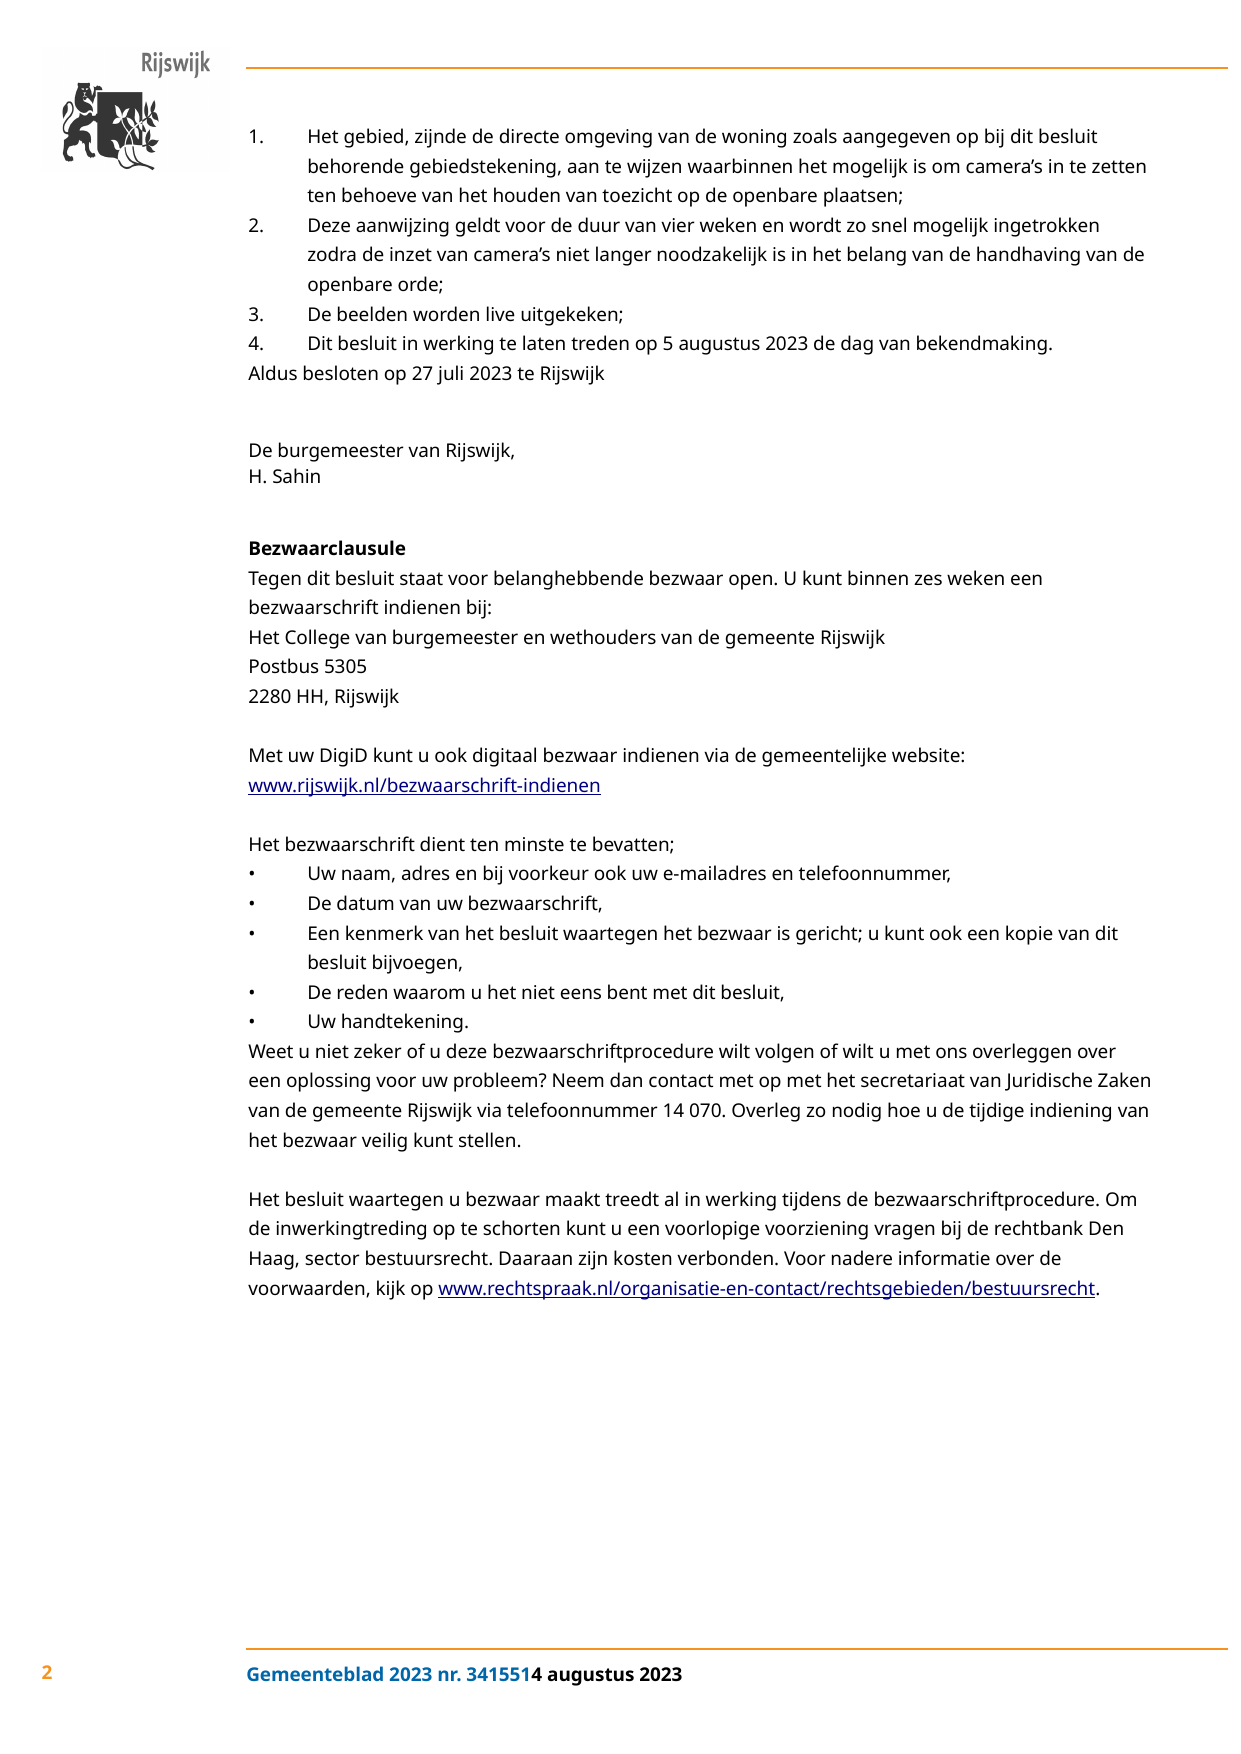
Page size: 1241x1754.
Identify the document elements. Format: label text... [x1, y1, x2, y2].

picture [41, 47, 231, 172]
list Het gebied, zijnde de directe omgeving van de woning zoals aangegeven op bij dit besluit behorende gebiedstekening, aan te wijzen waarbinnen het mogelijk is om camera’s in te zetten ten behoeve van het houden van toezicht op de openbare plaatsen; [248, 123, 1152, 208]
text Het bezwaarschrift dient ten minste te bevatten; [248, 831, 1152, 857]
text Aldus besloten op 27 juli 2023 te Rijswijk [248, 360, 1152, 386]
text Het besluit waartegen u bezwaar maakt treedt al in werking tijdens de bezwaarschriftprocedure. Om de inwerkingtreding op te schorten kunt u een voorlopige voorziening vragen bij de rechtbank Den Haag, sector bestuursrecht. Daaraan zijn kosten verbonden. Voor nadere informatie over de voorwaarden, kijk op www.rechtspraak.nl/organisatie-en-contact/rechtsgebieden/bestuursrecht. [248, 1186, 1152, 1300]
text Tegen dit besluit staat voor belanghebbende bezwaar open. U kunt binnen zes weken een bezwaarschrift indienen bij: [248, 565, 1152, 620]
list Uw handtekening. [248, 1008, 1152, 1034]
text De burgemeester van Rijswijk, [248, 437, 1152, 463]
text Postbus 5305 [248, 653, 1152, 679]
text Weet u niet zeker of u deze bezwaarschriftprocedure wilt volgen of wilt u met ons overleggen over een oplossing voor uw probleem? Neem dan contact met op met het secretariaat van Juridische Zaken van de gemeente Rijswijk via telefoonnummer 14 070. Overleg zo nodig hoe u de tijdige indiening van het bezwaar veilig kunt stellen. [248, 1038, 1152, 1152]
list Dit besluit in werking te laten treden op 5 augustus 2023 de dag van bekendmaking. [248, 330, 1152, 356]
list De datum van uw bezwaarschrift, [248, 890, 1152, 916]
text Met uw DigiD kunt u ook digitaal bezwaar indienen via de gemeentelijke website: www.rijswijk.nl/bezwaarschrift-indienen [248, 742, 1152, 797]
text Het College van burgemeester en wethouders van de gemeente Rijswijk [248, 624, 1152, 649]
list De reden waarom u het niet eens bent met dit besluit, [248, 979, 1152, 1004]
text Bezwaarclausule [248, 535, 1152, 561]
list De beelden worden live uitgekeken; [248, 301, 1152, 326]
list Deze aanwijzing geldt voor de duur van vier weken en wordt zo snel mogelijk ingetrokken zodra de inzet van camera’s niet langer noodzakelijk is in het belang van de handhaving van de openbare orde; [248, 212, 1152, 297]
list Uw naam, adres en bij voorkeur ook uw e-mailadres en telefoonnummer, [248, 861, 1152, 886]
text H. Sahin [248, 463, 1152, 488]
list Een kenmerk van het besluit waartegen het bezwaar is gericht; u kunt ook een kopie van dit besluit bijvoegen, [248, 920, 1152, 975]
text 2280 HH, Rijswijk [248, 683, 1152, 709]
